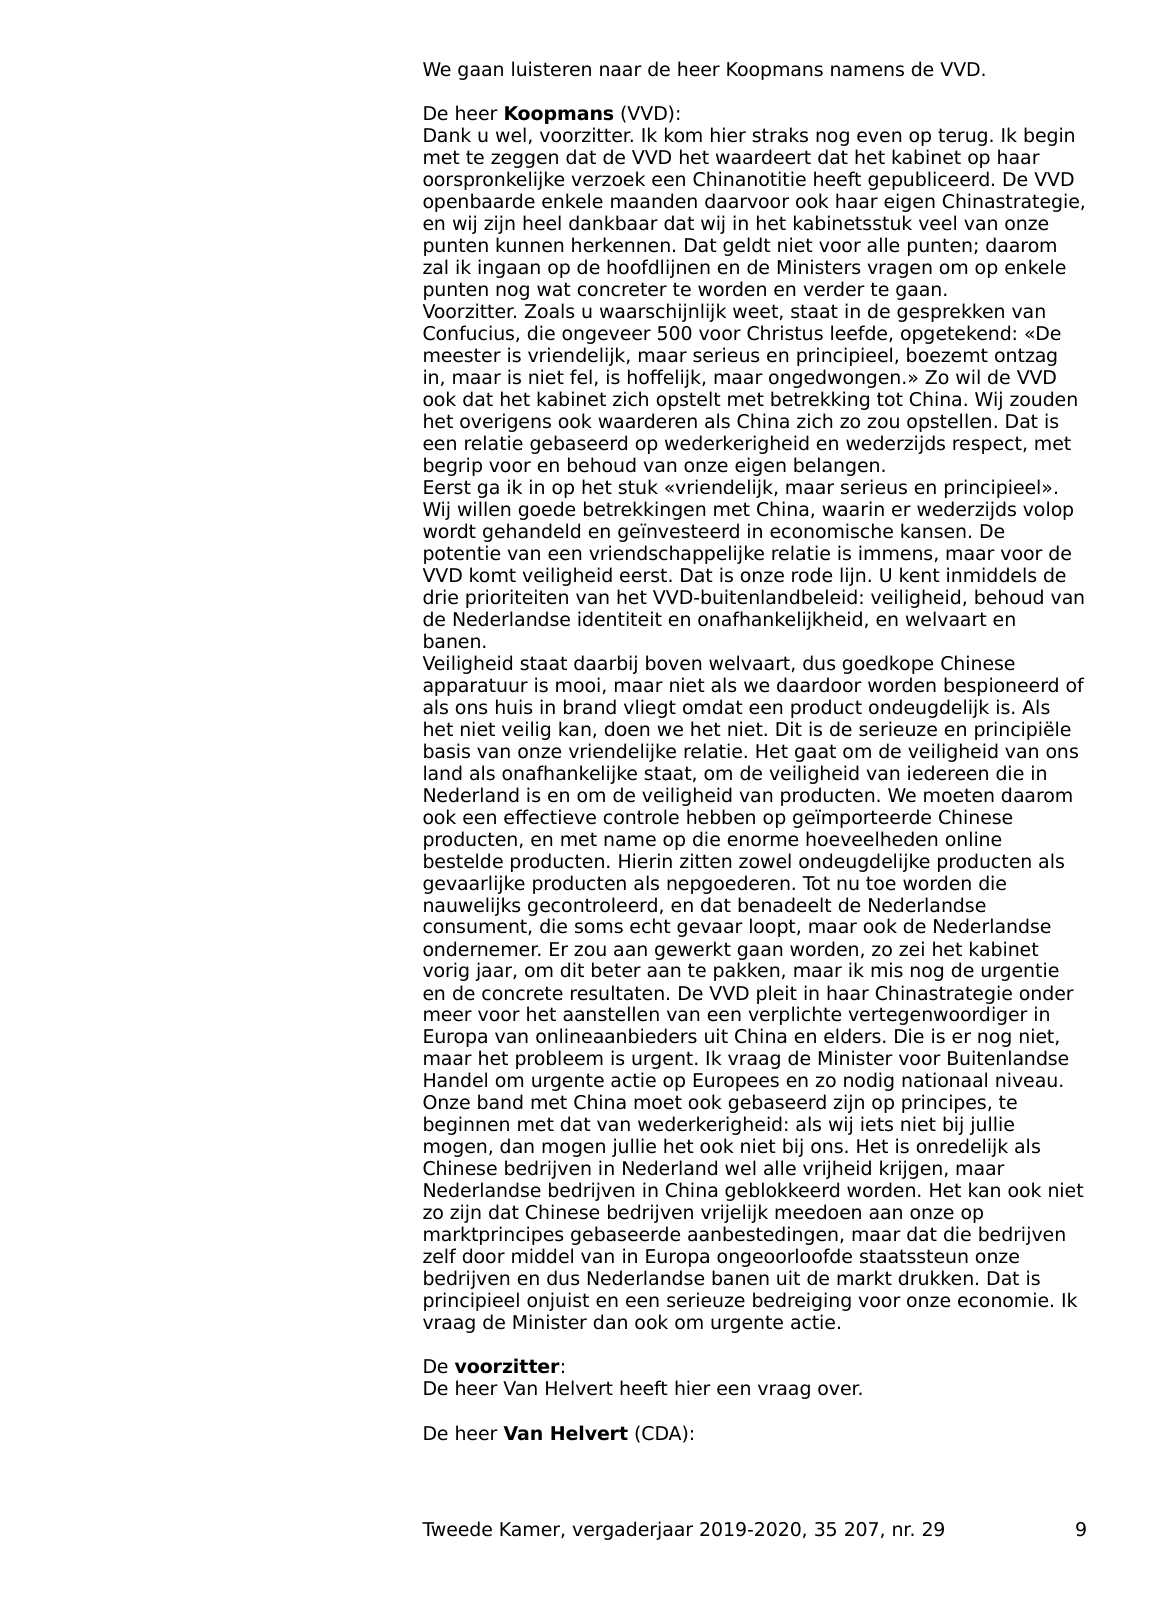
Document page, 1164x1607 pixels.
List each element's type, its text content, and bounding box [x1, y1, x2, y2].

text De heer Koopmans (VVD): [422, 103, 1087, 125]
text Veiligheid staat daarbij boven welvaart, dus goedkope Chinese apparatuur is mooi, maar niet als we daardoor worden bespioneerd of als ons huis in brand vliegt omdat een product ondeugdelijk is. Als het niet veilig kan, doen we het niet. Dit is de serieuze en principiële basis van onze vriendelijke relatie. Het gaat om de veiligheid van ons land als onafhankelijke staat, om de veiligheid van iedereen die in Nederland is en om de veiligheid van producten. We moeten daarom ook een effectieve controle hebben op geïmporteerde Chinese producten, en met name op die enorme hoeveelheden online bestelde producten. Hierin zitten zowel ondeugdelijke producten als gevaarlijke producten als nepgoederen. Tot nu toe worden die nauwelijks gecontroleerd, en dat benadeelt de Nederlandse consument, die soms echt gevaar loopt, maar ook de Nederlandse ondernemer. Er zou aan gewerkt gaan worden, zo zei het kabinet vorig jaar, om dit beter aan te pakken, maar ik mis nog de urgentie en de concrete resultaten. De VVD pleit in haar Chinastrategie onder meer voor het aanstellen van een verplichte vertegenwoordiger in Europa van onlineaanbieders uit China en elders. Die is er nog niet, maar het probleem is urgent. Ik vraag de Minister voor Buitenlandse Handel om urgente actie op Europees en zo nodig nationaal niveau. [422, 653, 1087, 1092]
text De heer Van Helvert (CDA): [422, 1422, 1087, 1444]
text Eerst ga ik in op het stuk «vriendelijk, maar serieus en principieel». Wij willen goede betrekkingen met China, waarin er wederzijds volop wordt gehandeld en geïnvesteerd in economische kansen. De potentie van een vriendschappelijke relatie is immens, maar voor de VVD komt veiligheid eerst. Dat is onze rode lijn. U kent inmiddels de drie prioriteiten van het VVD-buitenlandbeleid: veiligheid, behoud van de Nederlandse identiteit en onafhankelijkheid, en welvaart en banen. [422, 477, 1087, 653]
text Dank u wel, voorzitter. Ik kom hier straks nog even op terug. Ik begin met te zeggen dat de VVD het waardeert dat het kabinet op haar oorspronkelijke verzoek een Chinanotitie heeft gepubliceerd. De VVD openbaarde enkele maanden daarvoor ook haar eigen Chinastrategie, en wij zijn heel dankbaar dat wij in het kabinetsstuk veel van onze punten kunnen herkennen. Dat geldt niet voor alle punten; daarom zal ik ingaan op de hoofdlijnen en de Ministers vragen om op enkele punten nog wat concreter te worden en verder te gaan. [422, 125, 1087, 301]
text De heer Van Helvert heeft hier een vraag over. [422, 1378, 1087, 1400]
text Onze band met China moet ook gebaseerd zijn op principes, te beginnen met dat van wederkerigheid: als wij iets niet bij jullie mogen, dan mogen jullie het ook niet bij ons. Het is onredelijk als Chinese bedrijven in Nederland wel alle vrijheid krijgen, maar Nederlandse bedrijven in China geblokkeerd worden. Het kan ook niet zo zijn dat Chinese bedrijven vrijelijk meedoen aan onze op marktprincipes gebaseerde aanbestedingen, maar dat die bedrijven zelf door middel van in Europa ongeoorloofde staatssteun onze bedrijven en dus Nederlandse banen uit de markt drukken. Dat is principieel onjuist en een serieuze bedreiging voor onze economie. Ik vraag de Minister dan ook om urgente actie. [422, 1092, 1087, 1334]
text Voorzitter. Zoals u waarschijnlijk weet, staat in de gesprekken van Confucius, die ongeveer 500 voor Christus leefde, opgetekend: «De meester is vriendelijk, maar serieus en principieel, boezemt ontzag in, maar is niet fel, is hoffelijk, maar ongedwongen.» Zo wil de VVD ook dat het kabinet zich opstelt met betrekking tot China. Wij zouden het overigens ook waarderen als China zich zo zou opstellen. Dat is een relatie gebaseerd op wederkerigheid en wederzijds respect, met begrip voor en behoud van onze eigen belangen. [422, 301, 1087, 477]
text We gaan luisteren naar de heer Koopmans namens de VVD. [422, 59, 1087, 81]
text De voorzitter: [422, 1356, 1087, 1378]
